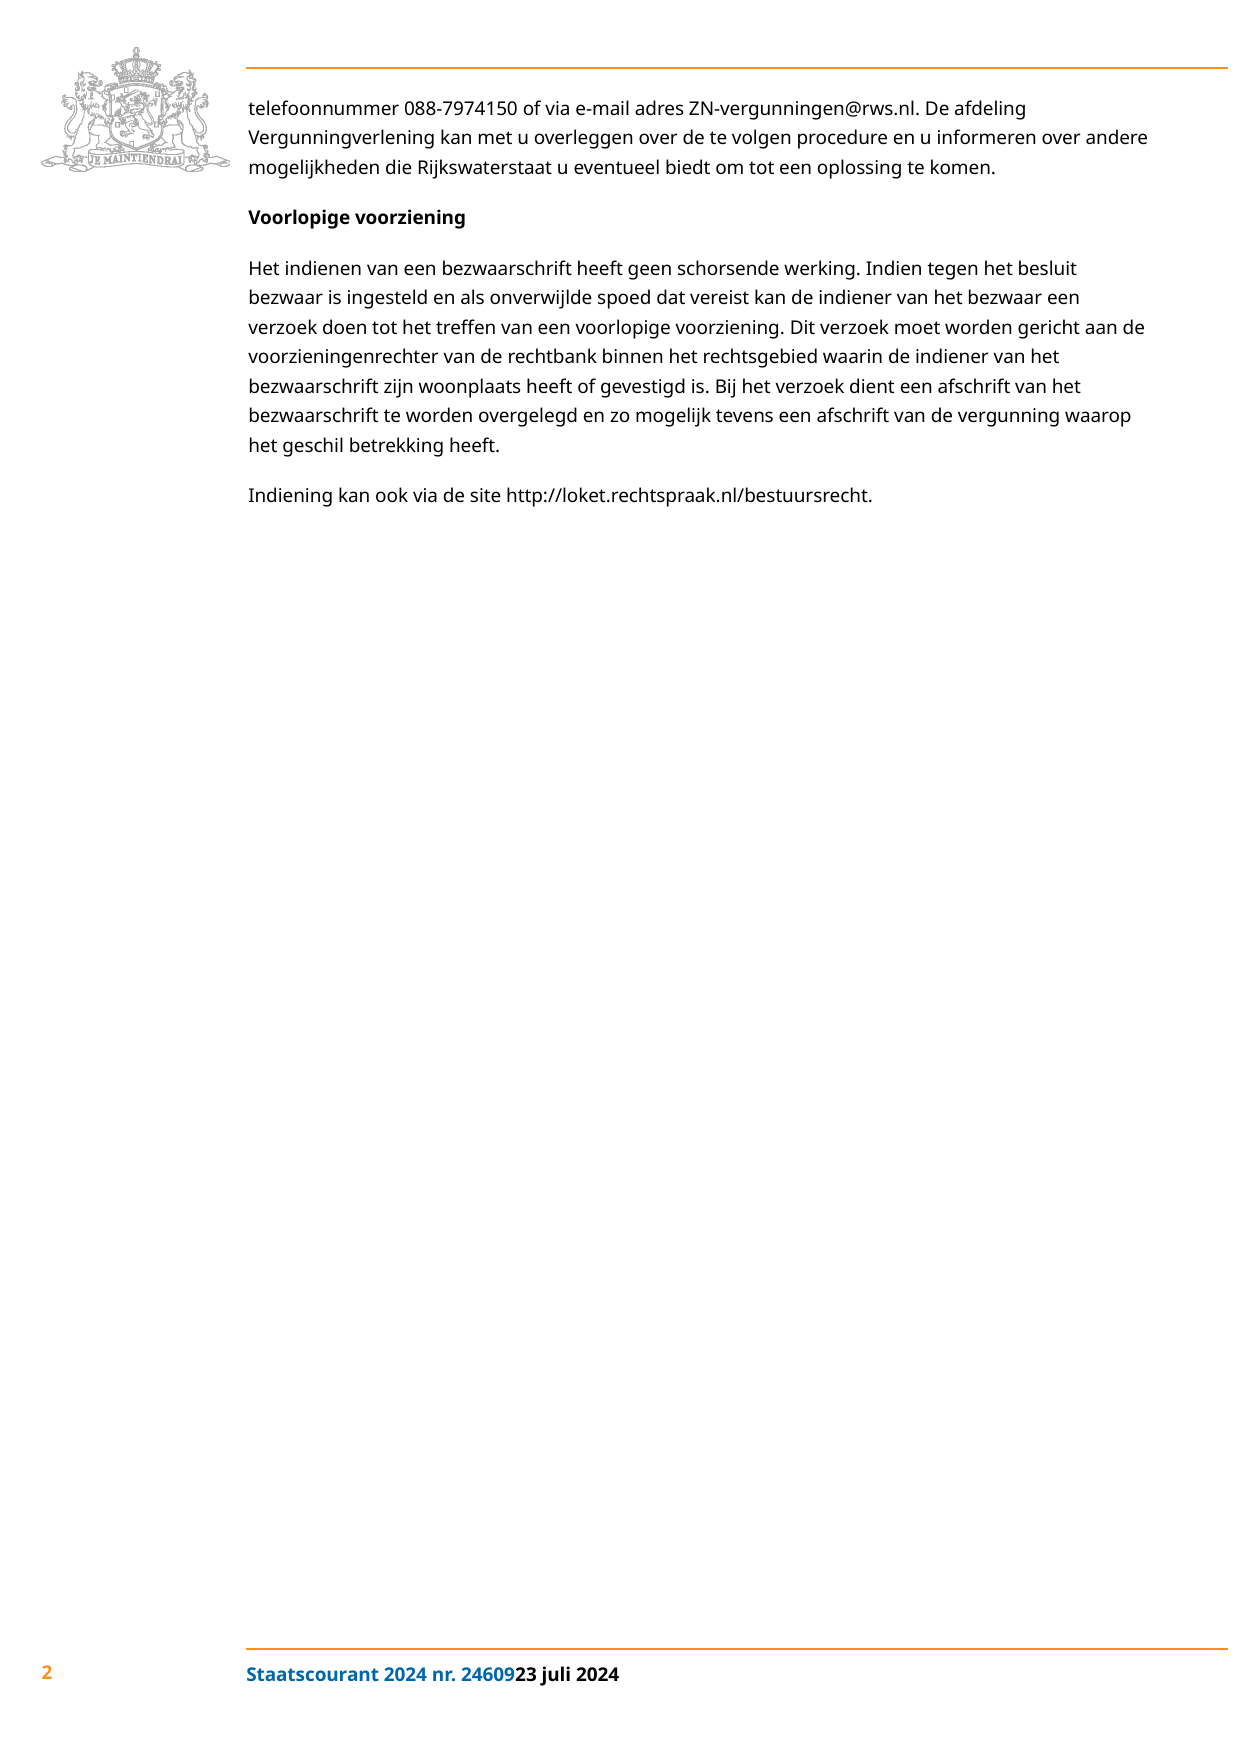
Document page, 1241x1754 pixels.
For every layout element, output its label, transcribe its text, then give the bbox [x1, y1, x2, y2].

text Indiening kan ook via de site http://loket.rechtspraak.nl/bestuursrecht. [248, 483, 1152, 508]
picture [41, 47, 231, 172]
text telefoonnummer 088-7974150 of via e-mail adres ZN-vergunningen@rws.nl. De afdeling Vergunningverlening kan met u overleggen over de te volgen procedure en u informeren over andere mogelijkheden die Rijkswaterstaat u eventueel biedt om tot een oplossing te komen. [248, 95, 1152, 180]
text Het indienen van een bezwaarschrift heeft geen schorsende werking. Indien tegen het besluit bezwaar is ingesteld en als onverwijlde spoed dat vereist kan de indiener van het bezwaar een verzoek doen tot het treffen van een voorlopige voorziening. Dit verzoek moet worden gericht aan de voorzieningenrechter van de rechtbank binnen het rechtsgebied waarin de indiener van het bezwaarschrift zijn woonplaats heeft of gevestigd is. Bij het verzoek dient een afschrift van het bezwaarschrift te worden overgelegd en zo mogelijk tevens een afschrift van de vergunning waarop het geschil betrekking heeft. [248, 255, 1152, 458]
text Voorlopige voorziening [248, 204, 1152, 230]
